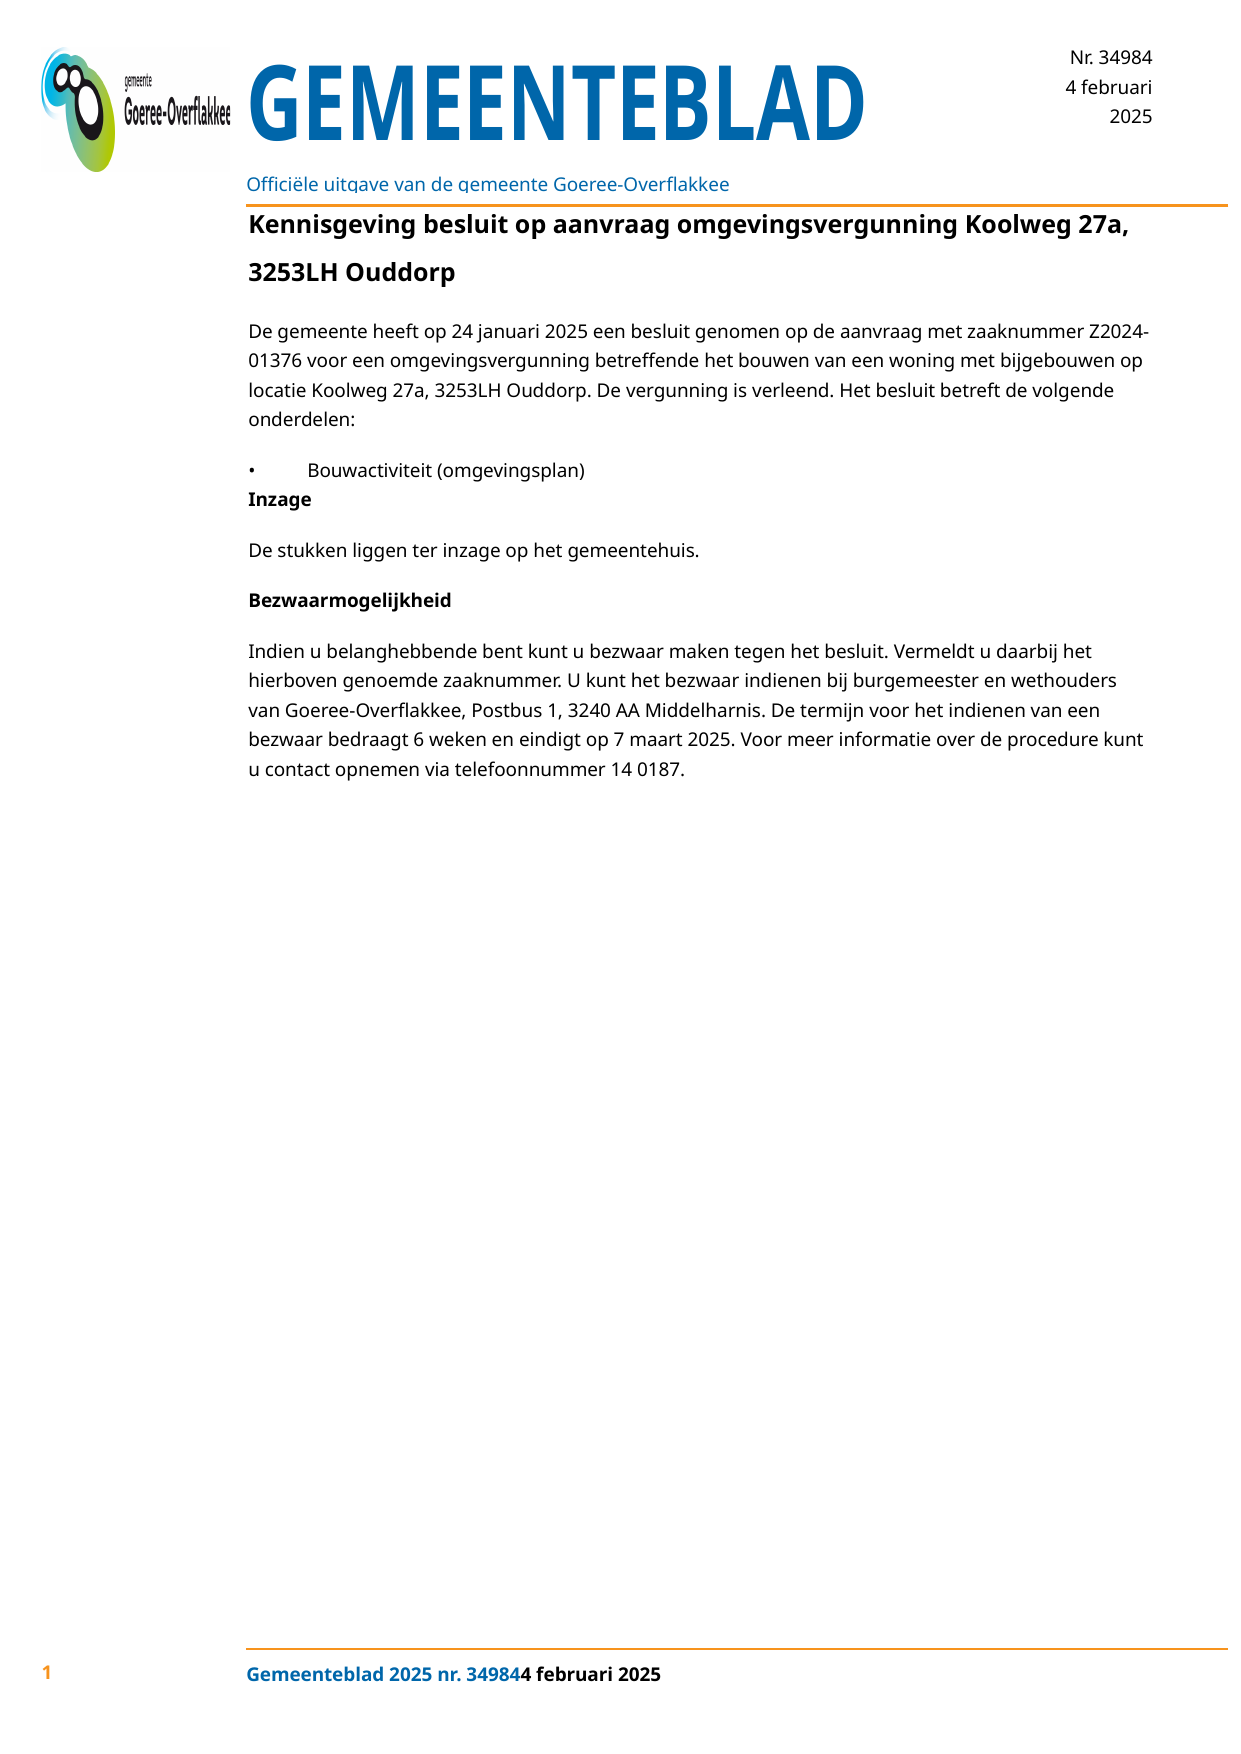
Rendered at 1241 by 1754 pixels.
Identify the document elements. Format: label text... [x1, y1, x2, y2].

picture [41, 47, 231, 172]
text Inzage [248, 487, 1152, 512]
text De gemeente heeft op 24 januari 2025 een besluit genomen op de aanvraag met zaaknummer Z2024-01376 voor een omgevingsvergunning betreffende het bouwen van een woning met bijgebouwen op locatie Koolweg 27a, 3253LH Ouddorp. De vergunning is verleend. Het besluit betreft de volgende onderdelen: [248, 318, 1152, 432]
text Indien u belanghebbende bent kunt u bezwaar maken tegen het besluit. Vermeldt u daarbij het hierboven genoemde zaaknummer. U kunt het bezwaar indienen bij burgemeester en wethouders van Goeree-Overflakkee, Postbus 1, 3240 AA Middelharnis. De termijn voor het indienen van een bezwaar bedraagt 6 weken en eindigt op 7 maart 2025. Voor meer informatie over de procedure kunt u contact opnemen via telefoonnummer 14 0187. [248, 638, 1152, 782]
text Bezwaarmogelijkheid [248, 587, 1152, 613]
text De stukken liggen ter inzage op het gemeentehuis. [248, 537, 1152, 563]
list Bouwactiviteit (omgevingsplan) [248, 457, 1152, 483]
text Kennisgeving besluit op aanvraag omgevingsvergunning Koolweg 27a, 3253LH Ouddorp [248, 207, 1152, 288]
